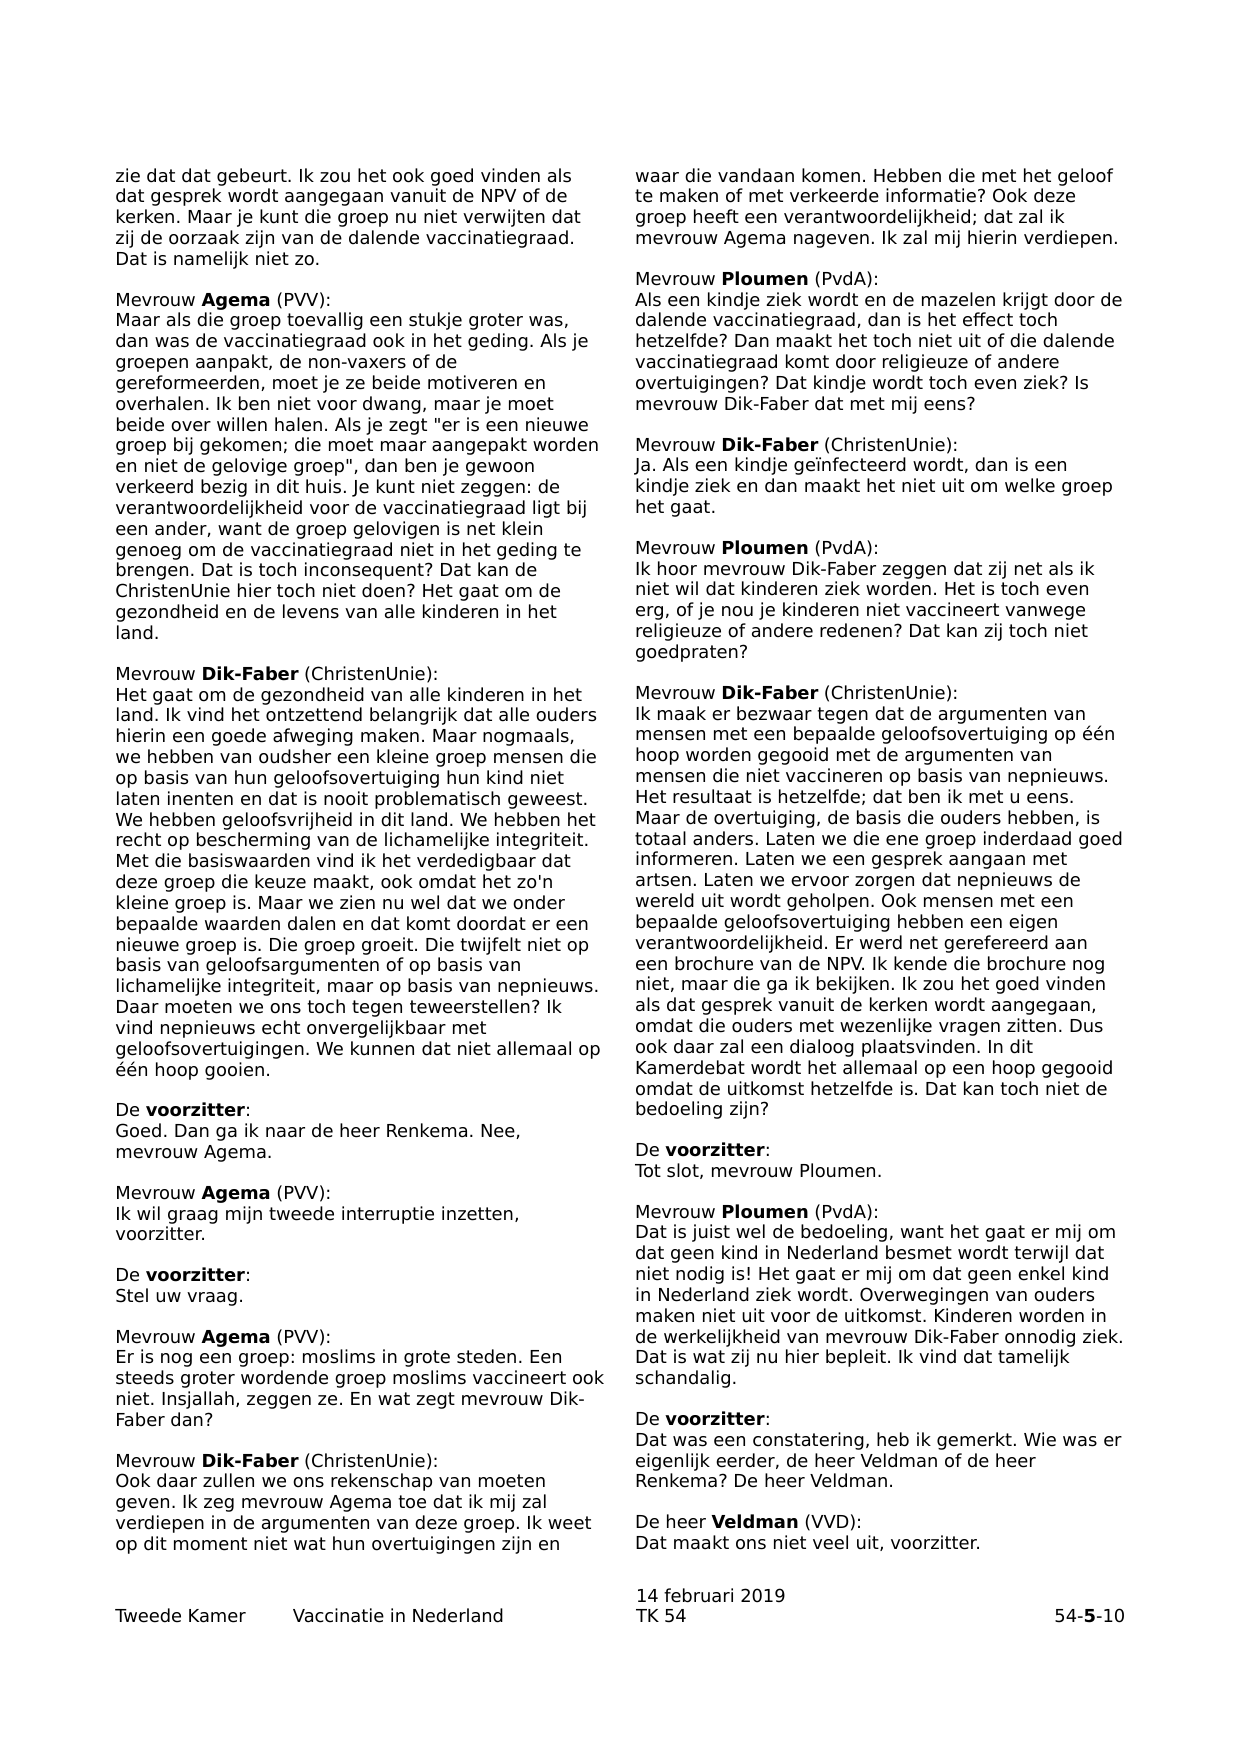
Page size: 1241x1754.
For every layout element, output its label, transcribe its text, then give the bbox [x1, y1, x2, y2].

text Mevrouw Dik-Faber (ChristenUnie): [635, 682, 1125, 703]
text Dat maakt ons niet veel uit, voorzitter. [635, 1533, 1125, 1554]
text Mevrouw Dik-Faber (ChristenUnie): [115, 1451, 605, 1471]
text waar die vandaan komen. Hebben die met het geloof te maken of met verkeerde informatie? Ook deze groep heeft een verantwoordelijkheid; dat zal ik mevrouw Agema nageven. Ik zal mij hierin verdiepen. [635, 165, 1125, 249]
text Dat is juist wel de bedoeling, want het gaat er mij om dat geen kind in Nederland besmet wordt terwijl dat niet nodig is! Het gaat er mij om dat geen enkel kind in Nederland ziek wordt. Overwegingen van ouders maken niet uit voor de uitkomst. Kinderen worden in de werkelijkheid van mevrouw Dik-Faber onnodig ziek. Dat is wat zij nu hier bepleit. Ik vind dat tamelijk schandalig. [635, 1222, 1125, 1389]
text Als een kindje ziek wordt en de mazelen krijgt door de dalende vaccinatiegraad, dan is het effect toch hetzelfde? Dan maakt het toch niet uit of die dalende vaccinatiegraad komt door religieuze of andere overtuigingen? Dat kindje wordt toch even ziek? Is mevrouw Dik-Faber dat met mij eens? [635, 289, 1125, 414]
text Ik maak er bezwaar tegen dat de argumenten van mensen met een bepaalde geloofsovertuiging op één hoop worden gegooid met de argumenten van mensen die niet vaccineren op basis van nepnieuws. Het resultaat is hetzelfde; dat ben ik met u eens. Maar de overtuiging, de basis die ouders hebben, is totaal anders. Laten we die ene groep inderdaad goed informeren. Laten we een gesprek aangaan met artsen. Laten we ervoor zorgen dat nepnieuws de wereld uit wordt geholpen. Ook mensen met een bepaalde geloofsovertuiging hebben een eigen verantwoordelijkheid. Er werd net gerefereerd aan een brochure van de NPV. Ik kende die brochure nog niet, maar die ga ik bekijken. Ik zou het goed vinden als dat gesprek vanuit de kerken wordt aangegaan, omdat die ouders met wezenlijke vragen zitten. Dus ook daar zal een dialoog plaatsvinden. In dit Kamerdebat wordt het allemaal op een hoop gegooid omdat de uitkomst hetzelfde is. Dat kan toch niet de bedoeling zijn? [635, 703, 1125, 1120]
text Ook daar zullen we ons rekenschap van moeten geven. Ik zeg mevrouw Agema toe dat ik mij zal verdiepen in de argumenten van deze groep. Ik weet op dit moment niet wat hun overtuigingen zijn en [115, 1471, 605, 1554]
text Stel uw vraag. [115, 1286, 605, 1306]
text Mevrouw Ploumen (PvdA): [635, 269, 1125, 289]
text Het gaat om de gezondheid van alle kinderen in het land. Ik vind het ontzettend belangrijk dat alle ouders hierin een goede afweging maken. Maar nogmaals, we hebben van oudsher een kleine groep mensen die op basis van hun geloofsovertuiging hun kind niet laten inenten en dat is nooit problematisch geweest. We hebben geloofsvrijheid in dit land. We hebben het recht op bescherming van de lichamelijke integriteit. Met die basiswaarden vind ik het verdedigbaar dat deze groep die keuze maakt, ook omdat het zo'n kleine groep is. Maar we zien nu wel dat we onder bepaalde waarden dalen en dat komt doordat er een nieuwe groep is. Die groep groeit. Die twijfelt niet op basis van geloofsargumenten of op basis van lichamelijke integriteit, maar op basis van nepnieuws. Daar moeten we ons toch tegen teweerstellen? Ik vind nepnieuws echt onvergelijkbaar met geloofsovertuigingen. We kunnen dat niet allemaal op één hoop gooien. [115, 684, 605, 1080]
text zie dat dat gebeurt. Ik zou het ook goed vinden als dat gesprek wordt aangegaan vanuit de NPV of de kerken. Maar je kunt die groep nu niet verwijten dat zij de oorzaak zijn van de dalende vaccinatiegraad. Dat is namelijk niet zo. [115, 165, 605, 269]
text De voorzitter: [115, 1100, 605, 1121]
text Ik wil graag mijn tweede interruptie inzetten, voorzitter. [115, 1203, 605, 1245]
text De voorzitter: [115, 1265, 605, 1286]
text Mevrouw Agema (PVV): [115, 1326, 605, 1347]
text De voorzitter: [635, 1140, 1125, 1161]
text Er is nog een groep: moslims in grote steden. Een steeds groter wordende groep moslims vaccineert ook niet. Insjallah, zeggen ze. En wat zegt mevrouw Dik-Faber dan? [115, 1347, 605, 1431]
text Goed. Dan ga ik naar de heer Renkema. Nee, mevrouw Agema. [115, 1121, 605, 1162]
text De voorzitter: [635, 1409, 1125, 1429]
text Mevrouw Agema (PVV): [115, 289, 605, 310]
text Tot slot, mevrouw Ploumen. [635, 1161, 1125, 1181]
text Dat was een constatering, heb ik gemerkt. Wie was er eigenlijk eerder, de heer Veldman of de heer Renkema? De heer Veldman. [635, 1429, 1125, 1492]
text Mevrouw Dik-Faber (ChristenUnie): [115, 663, 605, 684]
text Ja. Als een kindje geïnfecteerd wordt, dan is een kindje ziek en dan maakt het niet uit om welke groep het gaat. [635, 455, 1125, 518]
text Maar als die groep toevallig een stukje groter was, dan was de vaccinatiegraad ook in het geding. Als je groepen aanpakt, de non-vaxers of de gereformeerden, moet je ze beide motiveren en overhalen. Ik ben niet voor dwang, maar je moet beide over willen halen. Als je zegt "er is een nieuwe groep bij gekomen; die moet maar aangepakt worden en niet de gelovige groep", dan ben je gewoon verkeerd bezig in dit huis. Je kunt niet zeggen: de verantwoordelijkheid voor de vaccinatiegraad ligt bij een ander, want de groep gelovigen is net klein genoeg om de vaccinatiegraad niet in het geding te brengen. Dat is toch inconsequent? Dat kan de ChristenUnie hier toch niet doen? Het gaat om de gezondheid en de levens van alle kinderen in het land. [115, 310, 605, 643]
text Mevrouw Ploumen (PvdA): [635, 538, 1125, 558]
text Mevrouw Agema (PVV): [115, 1182, 605, 1203]
text De heer Veldman (VVD): [635, 1512, 1125, 1533]
text Mevrouw Dik-Faber (ChristenUnie): [635, 434, 1125, 455]
text Ik hoor mevrouw Dik-Faber zeggen dat zij net als ik niet wil dat kinderen ziek worden. Het is toch even erg, of je nou je kinderen niet vaccineert vanwege religieuze of andere redenen? Dat kan zij toch niet goedpraten? [635, 558, 1125, 662]
text Mevrouw Ploumen (PvdA): [635, 1201, 1125, 1222]
